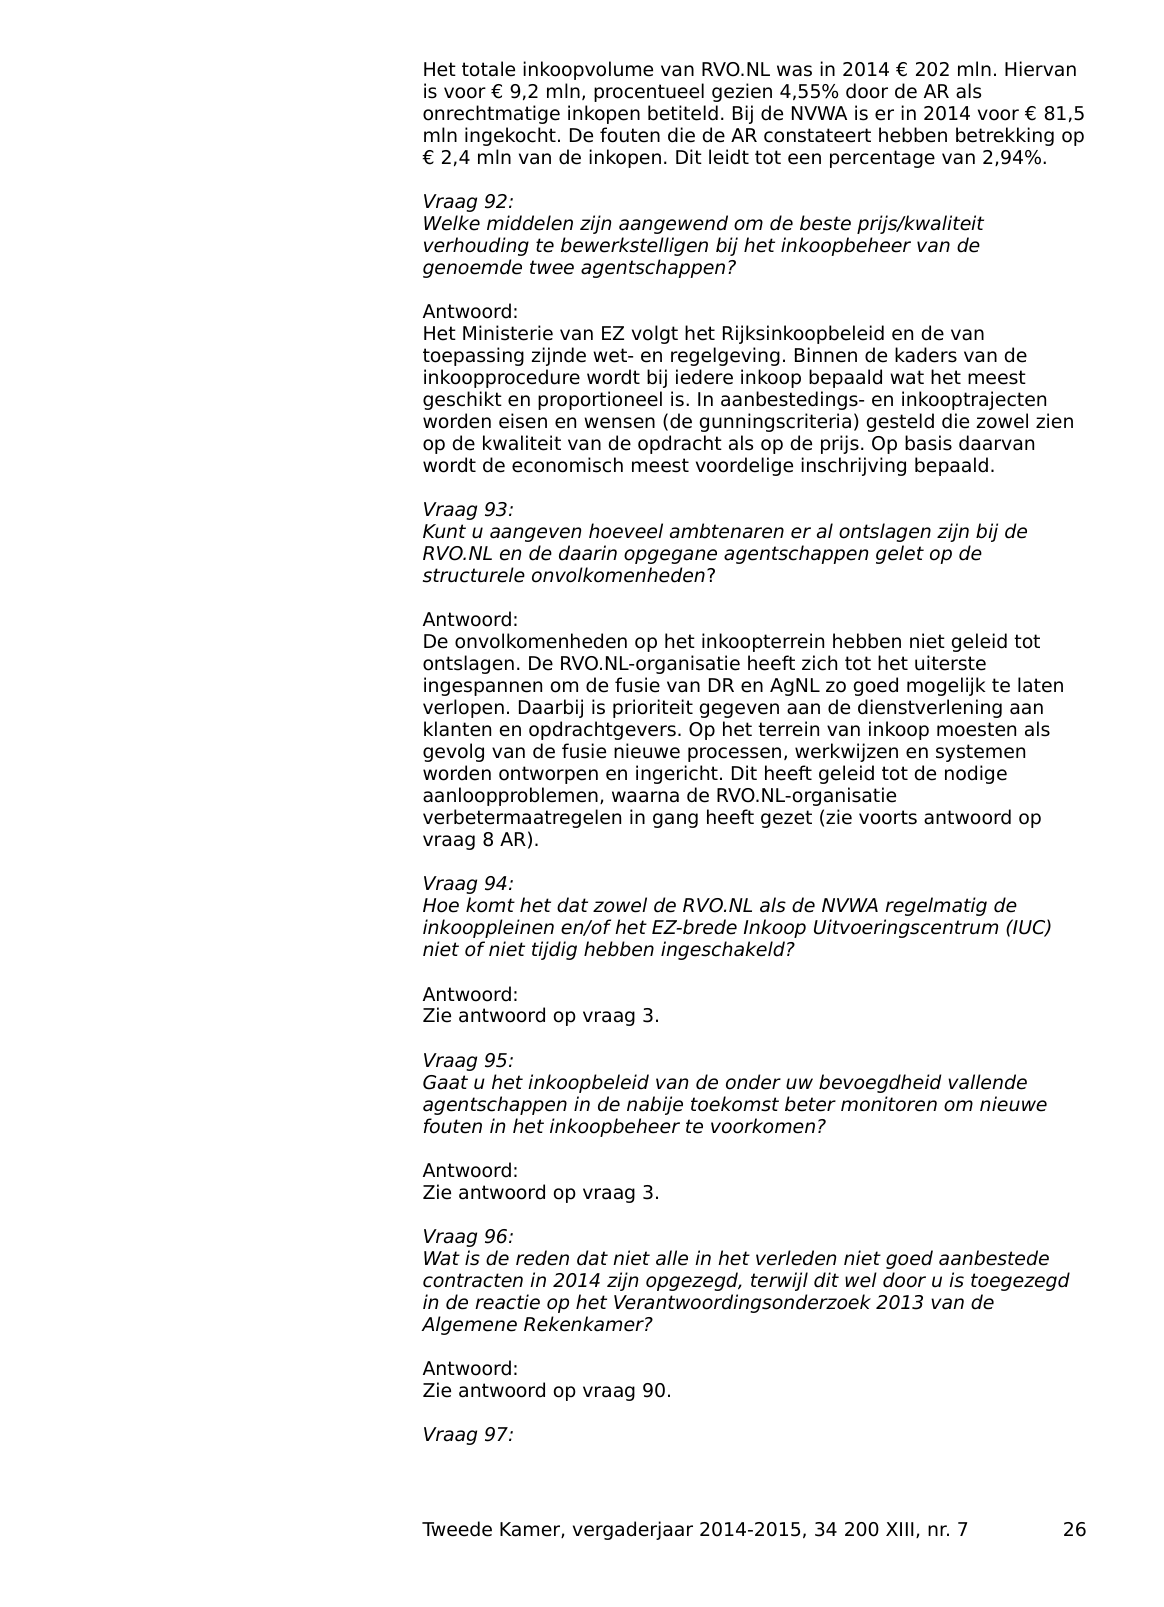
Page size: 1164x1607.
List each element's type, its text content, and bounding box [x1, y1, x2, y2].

text Wat is de reden dat niet alle in het verleden niet goed aanbestede contracten in 2014 zijn opgezegd, terwijl dit wel door u is toegezegd in de reactie op het Verantwoordingsonderzoek 2013 van de Algemene Rekenkamer? [422, 1248, 1087, 1336]
text Antwoord: [422, 1358, 1087, 1380]
text Gaat u het inkoopbeleid van de onder uw bevoegdheid vallende agentschappen in de nabije toekomst beter monitoren om nieuwe fouten in het inkoopbeheer te voorkomen? [422, 1072, 1087, 1137]
text Zie antwoord op vraag 90. [422, 1380, 1087, 1402]
text Het Ministerie van EZ volgt het Rijksinkoopbeleid en de van toepassing zijnde wet- en regelgeving. Binnen de kaders van de inkoopprocedure wordt bij iedere inkoop bepaald wat het meest geschikt en proportioneel is. In aanbestedings- en inkooptrajecten worden eisen en wensen (de gunningscriteria) gesteld die zowel zien op de kwaliteit van de opdracht als op de prijs. Op basis daarvan wordt de economisch meest voordelige inschrijving bepaald. [422, 323, 1087, 477]
text Zie antwoord op vraag 3. [422, 1182, 1087, 1204]
text Vraag 95: [422, 1049, 1087, 1072]
text Vraag 92: [422, 191, 1087, 213]
text Vraag 93: [422, 499, 1087, 521]
text Welke middelen zijn aangewend om de beste prijs/kwaliteit verhouding te bewerkstelligen bij het inkoopbeheer van de genoemde twee agentschappen? [422, 213, 1087, 279]
text De onvolkomenheden op het inkoopterrein hebben niet geleid tot ontslagen. De RVO.NL-organisatie heeft zich tot het uiterste ingespannen om de fusie van DR en AgNL zo goed mogelijk te laten verlopen. Daarbij is prioriteit gegeven aan de dienstverlening aan klanten en opdrachtgevers. Op het terrein van inkoop moesten als gevolg van de fusie nieuwe processen, werkwijzen en systemen worden ontworpen en ingericht. Dit heeft geleid tot de nodige aanloopproblemen, waarna de RVO.NL-organisatie verbetermaatregelen in gang heeft gezet (zie voorts antwoord op vraag 8 AR). [422, 631, 1087, 851]
text Vraag 94: [422, 873, 1087, 895]
text Vraag 96: [422, 1226, 1087, 1248]
text Het totale inkoopvolume van RVO.NL was in 2014 € 202 mln. Hiervan is voor € 9,2 mln, procentueel gezien 4,55% door de AR als onrechtmatige inkopen betiteld. Bij de NVWA is er in 2014 voor € 81,5 mln ingekocht. De fouten die de AR constateert hebben betrekking op € 2,4 mln van de inkopen. Dit leidt tot een percentage van 2,94%. [422, 59, 1087, 169]
text Antwoord: [422, 301, 1087, 323]
text Zie antwoord op vraag 3. [422, 1005, 1087, 1027]
text Kunt u aangeven hoeveel ambtenaren er al ontslagen zijn bij de RVO.NL en de daarin opgegane agentschappen gelet op de structurele onvolkomenheden? [422, 521, 1087, 587]
text Hoe komt het dat zowel de RVO.NL als de NVWA regelmatig de inkooppleinen en/of het EZ-brede Inkoop Uitvoeringscentrum (IUC) niet of niet tijdig hebben ingeschakeld? [422, 895, 1087, 961]
text Antwoord: [422, 1160, 1087, 1182]
text Vraag 97: [422, 1424, 1087, 1446]
text Antwoord: [422, 609, 1087, 631]
text Antwoord: [422, 983, 1087, 1005]
